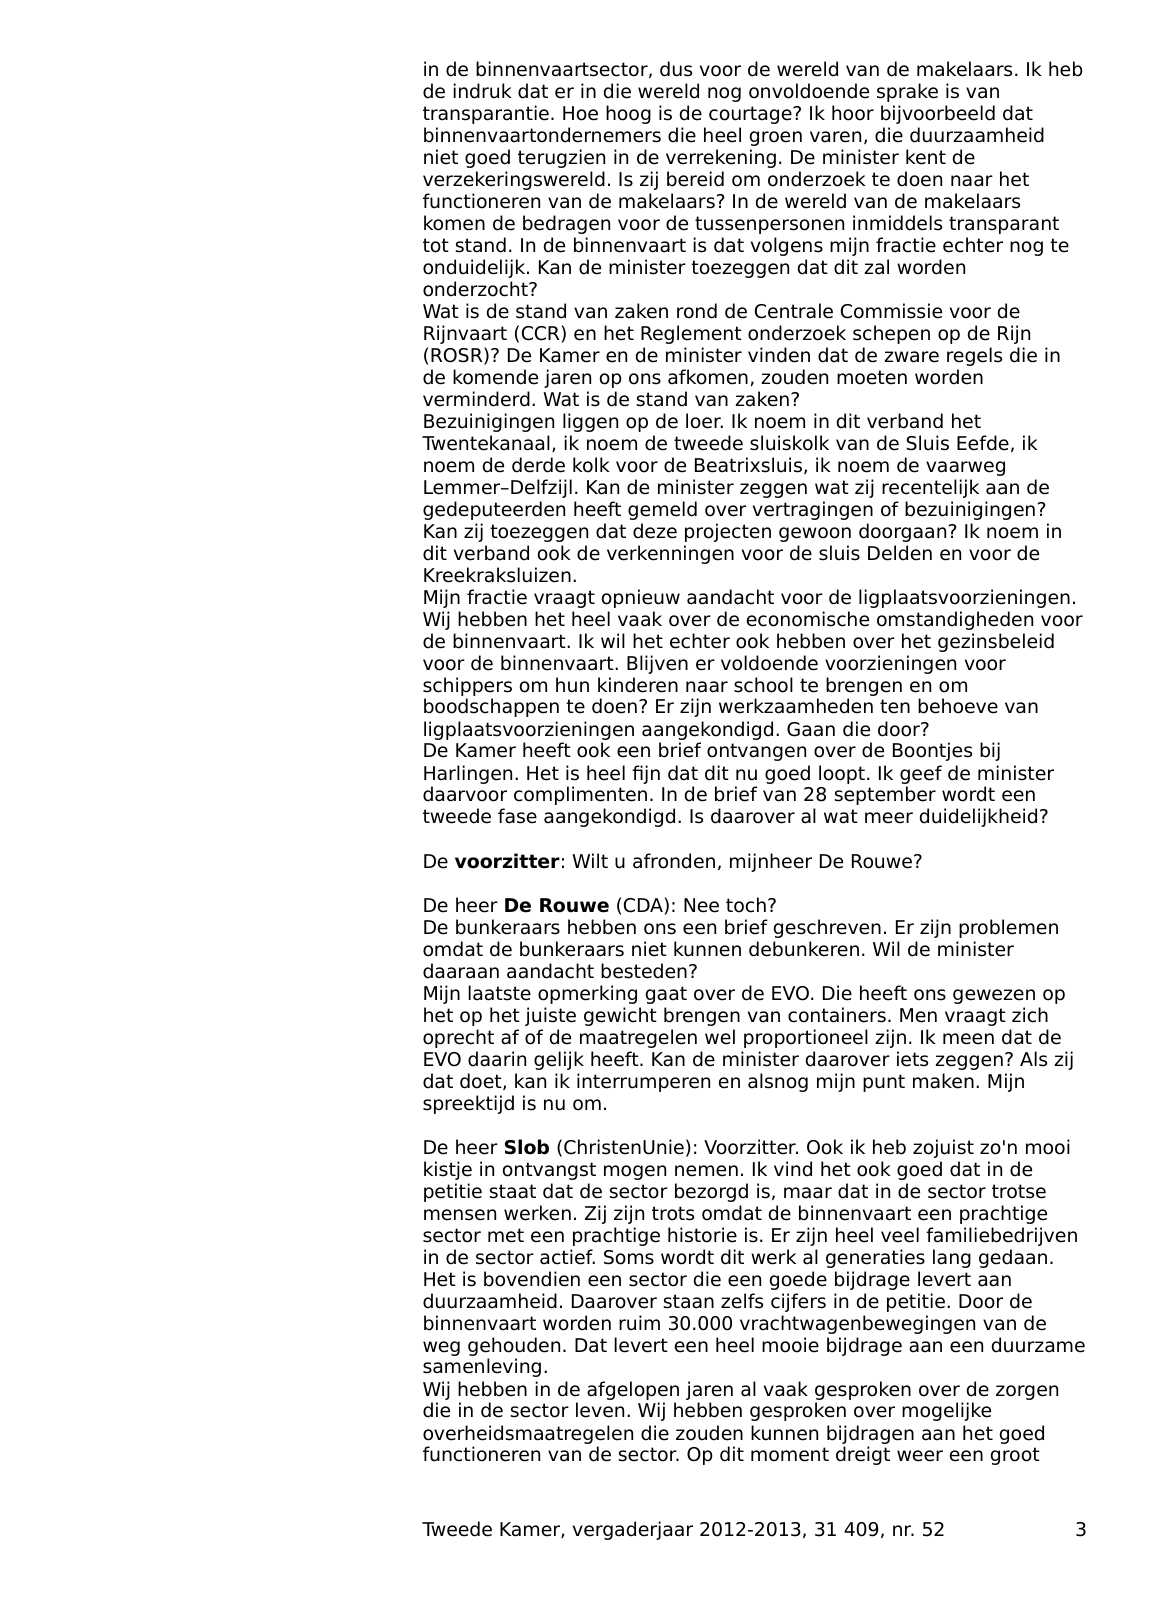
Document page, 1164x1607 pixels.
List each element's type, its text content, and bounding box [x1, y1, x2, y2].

text De heer De Rouwe (CDA): Nee toch? [422, 895, 1087, 917]
text De heer Slob (ChristenUnie): Voorzitter. Ook ik heb zojuist zo'n mooi kistje in ontvangst mogen nemen. Ik vind het ook goed dat in de petitie staat dat de sector bezorgd is, maar dat in de sector trotse mensen werken. Zij zijn trots omdat de binnenvaart een prachtige sector met een prachtige historie is. Er zijn heel veel familiebedrijven in de sector actief. Soms wordt dit werk al generaties lang gedaan. Het is bovendien een sector die een goede bijdrage levert aan duurzaamheid. Daarover staan zelfs cijfers in de petitie. Door de binnenvaart worden ruim 30.000 vrachtwagenbewegingen van de weg gehouden. Dat levert een heel mooie bijdrage aan een duurzame samenleving. [422, 1137, 1087, 1378]
text De Kamer heeft ook een brief ontvangen over de Boontjes bij Harlingen. Het is heel fijn dat dit nu goed loopt. Ik geef de minister daarvoor complimenten. In de brief van 28 september wordt een tweede fase aangekondigd. Is daarover al wat meer duidelijkheid? [422, 740, 1087, 828]
text Wij hebben in de afgelopen jaren al vaak gesproken over de zorgen die in de sector leven. Wij hebben gesproken over mogelijke overheidsmaatregelen die zouden kunnen bijdragen aan het goed functioneren van de sector. Op dit moment dreigt weer een groot [422, 1378, 1087, 1466]
text in de binnenvaartsector, dus voor de wereld van de makelaars. Ik heb de indruk dat er in die wereld nog onvoldoende sprake is van transparantie. Hoe hoog is de courtage? Ik hoor bijvoorbeeld dat binnenvaartondernemers die heel groen varen, die duurzaamheid niet goed terugzien in de verrekening. De minister kent de verzekeringswereld. Is zij bereid om onderzoek te doen naar het functioneren van de makelaars? In de wereld van de makelaars komen de bedragen voor de tussenpersonen inmiddels transparant tot stand. In de binnenvaart is dat volgens mijn fractie echter nog te onduidelijk. Kan de minister toezeggen dat dit zal worden onderzocht? [422, 59, 1087, 301]
text De voorzitter: Wilt u afronden, mijnheer De Rouwe? [422, 851, 1087, 872]
text Wat is de stand van zaken rond de Centrale Commissie voor de Rijnvaart (CCR) en het Reglement onderzoek schepen op de Rijn (ROSR)? De Kamer en de minister vinden dat de zware regels die in de komende jaren op ons afkomen, zouden moeten worden verminderd. Wat is de stand van zaken? [422, 301, 1087, 411]
text Bezuinigingen liggen op de loer. Ik noem in dit verband het Twentekanaal, ik noem de tweede sluiskolk van de Sluis Eefde, ik noem de derde kolk voor de Beatrixsluis, ik noem de vaarweg Lemmer–Delfzijl. Kan de minister zeggen wat zij recentelijk aan de gedeputeerden heeft gemeld over vertragingen of bezuinigingen? Kan zij toezeggen dat deze projecten gewoon doorgaan? Ik noem in dit verband ook de verkenningen voor de sluis Delden en voor de Kreekraksluizen. [422, 411, 1087, 587]
text Mijn fractie vraagt opnieuw aandacht voor de ligplaatsvoorzieningen. Wij hebben het heel vaak over de economische omstandigheden voor de binnenvaart. Ik wil het echter ook hebben over het gezinsbeleid voor de binnenvaart. Blijven er voldoende voorzieningen voor schippers om hun kinderen naar school te brengen en om boodschappen te doen? Er zijn werkzaamheden ten behoeve van ligplaatsvoorzieningen aangekondigd. Gaan die door? [422, 587, 1087, 740]
text Mijn laatste opmerking gaat over de EVO. Die heeft ons gewezen op het op het juiste gewicht brengen van containers. Men vraagt zich oprecht af of de maatregelen wel proportioneel zijn. Ik meen dat de EVO daarin gelijk heeft. Kan de minister daarover iets zeggen? Als zij dat doet, kan ik interrumperen en alsnog mijn punt maken. Mijn spreektijd is nu om. [422, 983, 1087, 1114]
text De bunkeraars hebben ons een brief geschreven. Er zijn problemen omdat de bunkeraars niet kunnen debunkeren. Wil de minister daaraan aandacht besteden? [422, 917, 1087, 983]
